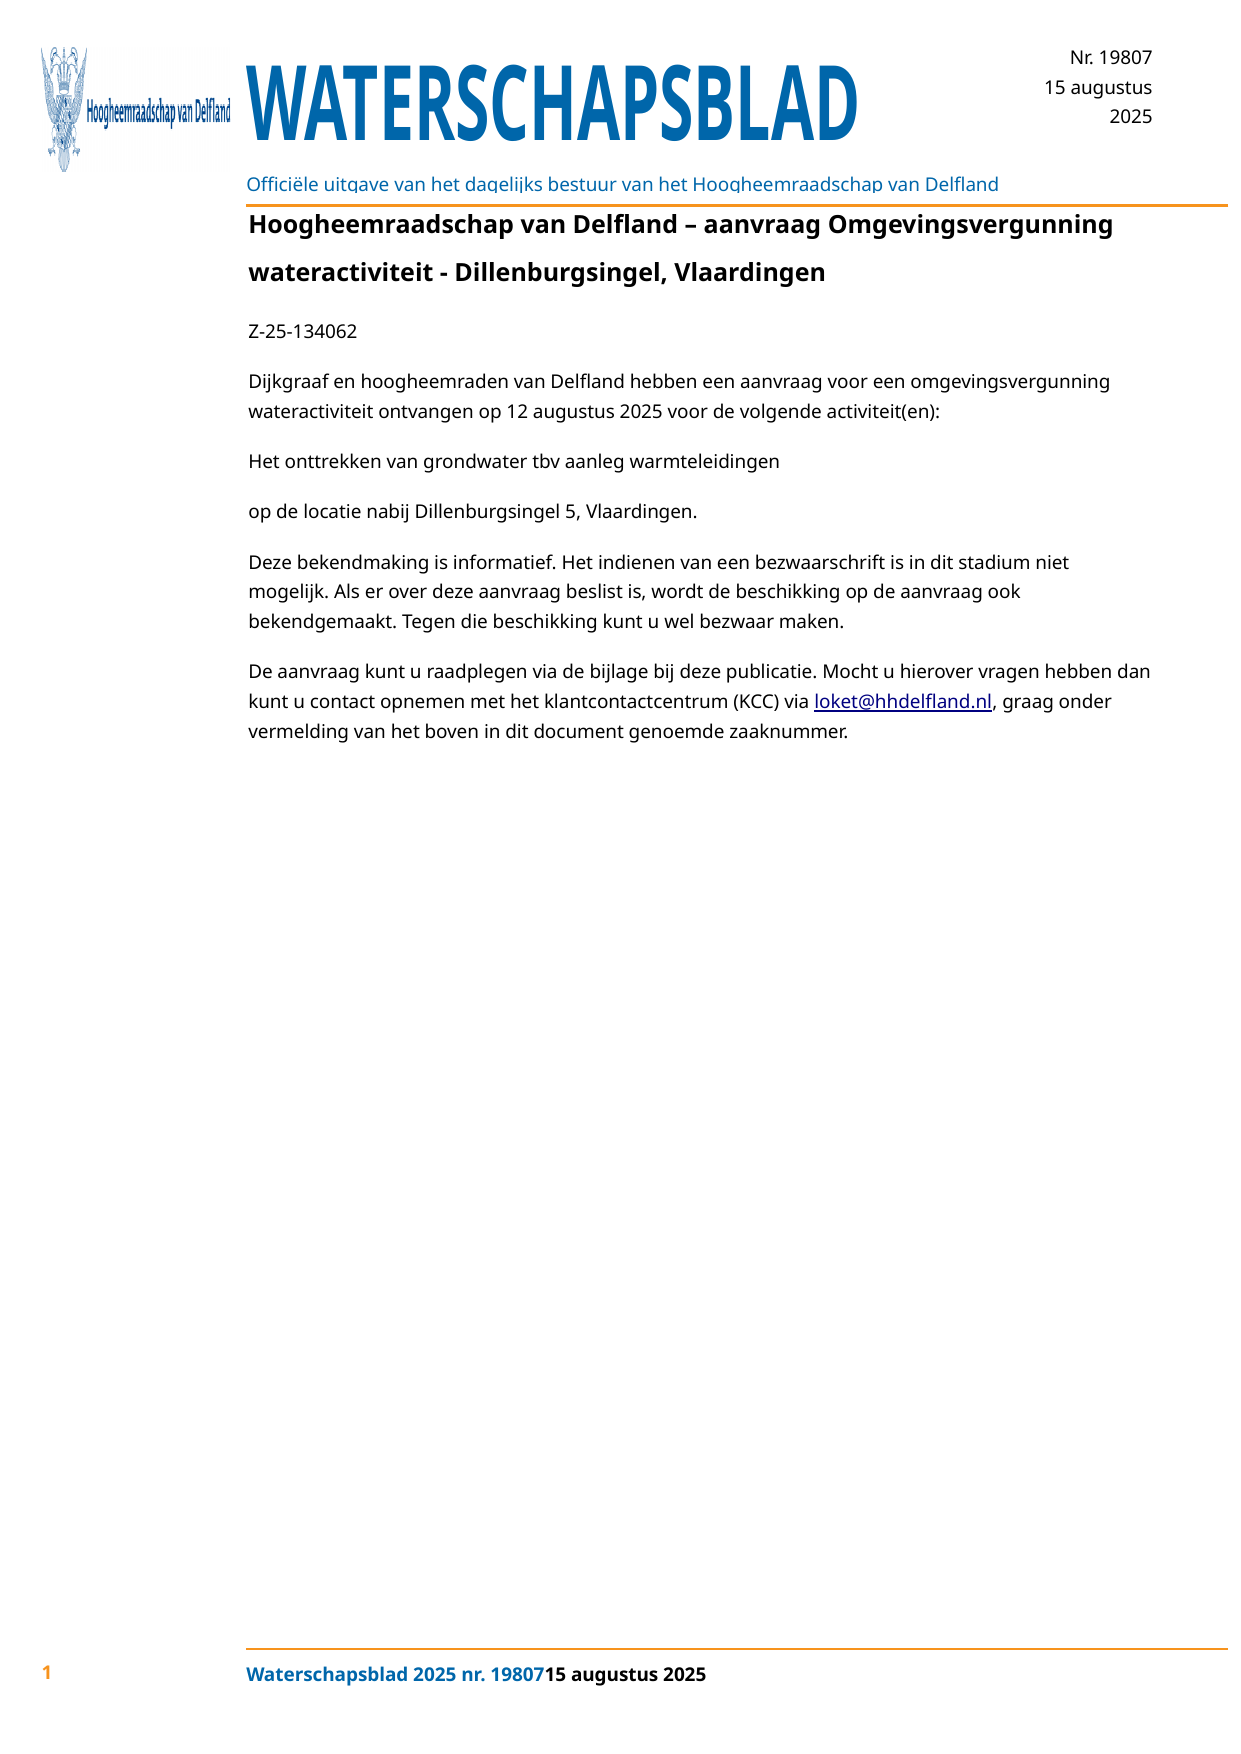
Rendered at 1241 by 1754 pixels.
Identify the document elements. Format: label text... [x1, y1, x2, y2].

text Deze bekendmaking is informatief. Het indienen van een bezwaarschrift is in dit stadium niet mogelijk. Als er over deze aanvraag beslist is, wordt de beschikking op de aanvraag ook bekendgemaakt. Tegen die beschikking kunt u wel bezwaar maken. [248, 549, 1152, 634]
text De aanvraag kunt u raadplegen via de bijlage bij deze publicatie. Mocht u hierover vragen hebben dan kunt u contact opnemen met het klantcontactcentrum (KCC) via loket@hhdelfland.nl, graag onder vermelding van het boven in dit document genoemde zaaknummer. [248, 659, 1152, 744]
text Z-25-134062 [248, 318, 1152, 344]
text Het onttrekken van grondwater tbv aanleg warmteleidingen [248, 448, 1152, 474]
text op de locatie nabij Dillenburgsingel 5, Vlaardingen. [248, 499, 1152, 524]
picture [41, 47, 231, 172]
text Hoogheemraadschap van Delfland – aanvraag Omgevingsvergunning wateractiviteit - Dillenburgsingel, Vlaardingen [248, 207, 1152, 288]
text Dijkgraaf en hoogheemraden van Delfland hebben een aanvraag voor een omgevingsvergunning wateractiviteit ontvangen op 12 augustus 2025 voor de volgende activiteit(en): [248, 368, 1152, 424]
